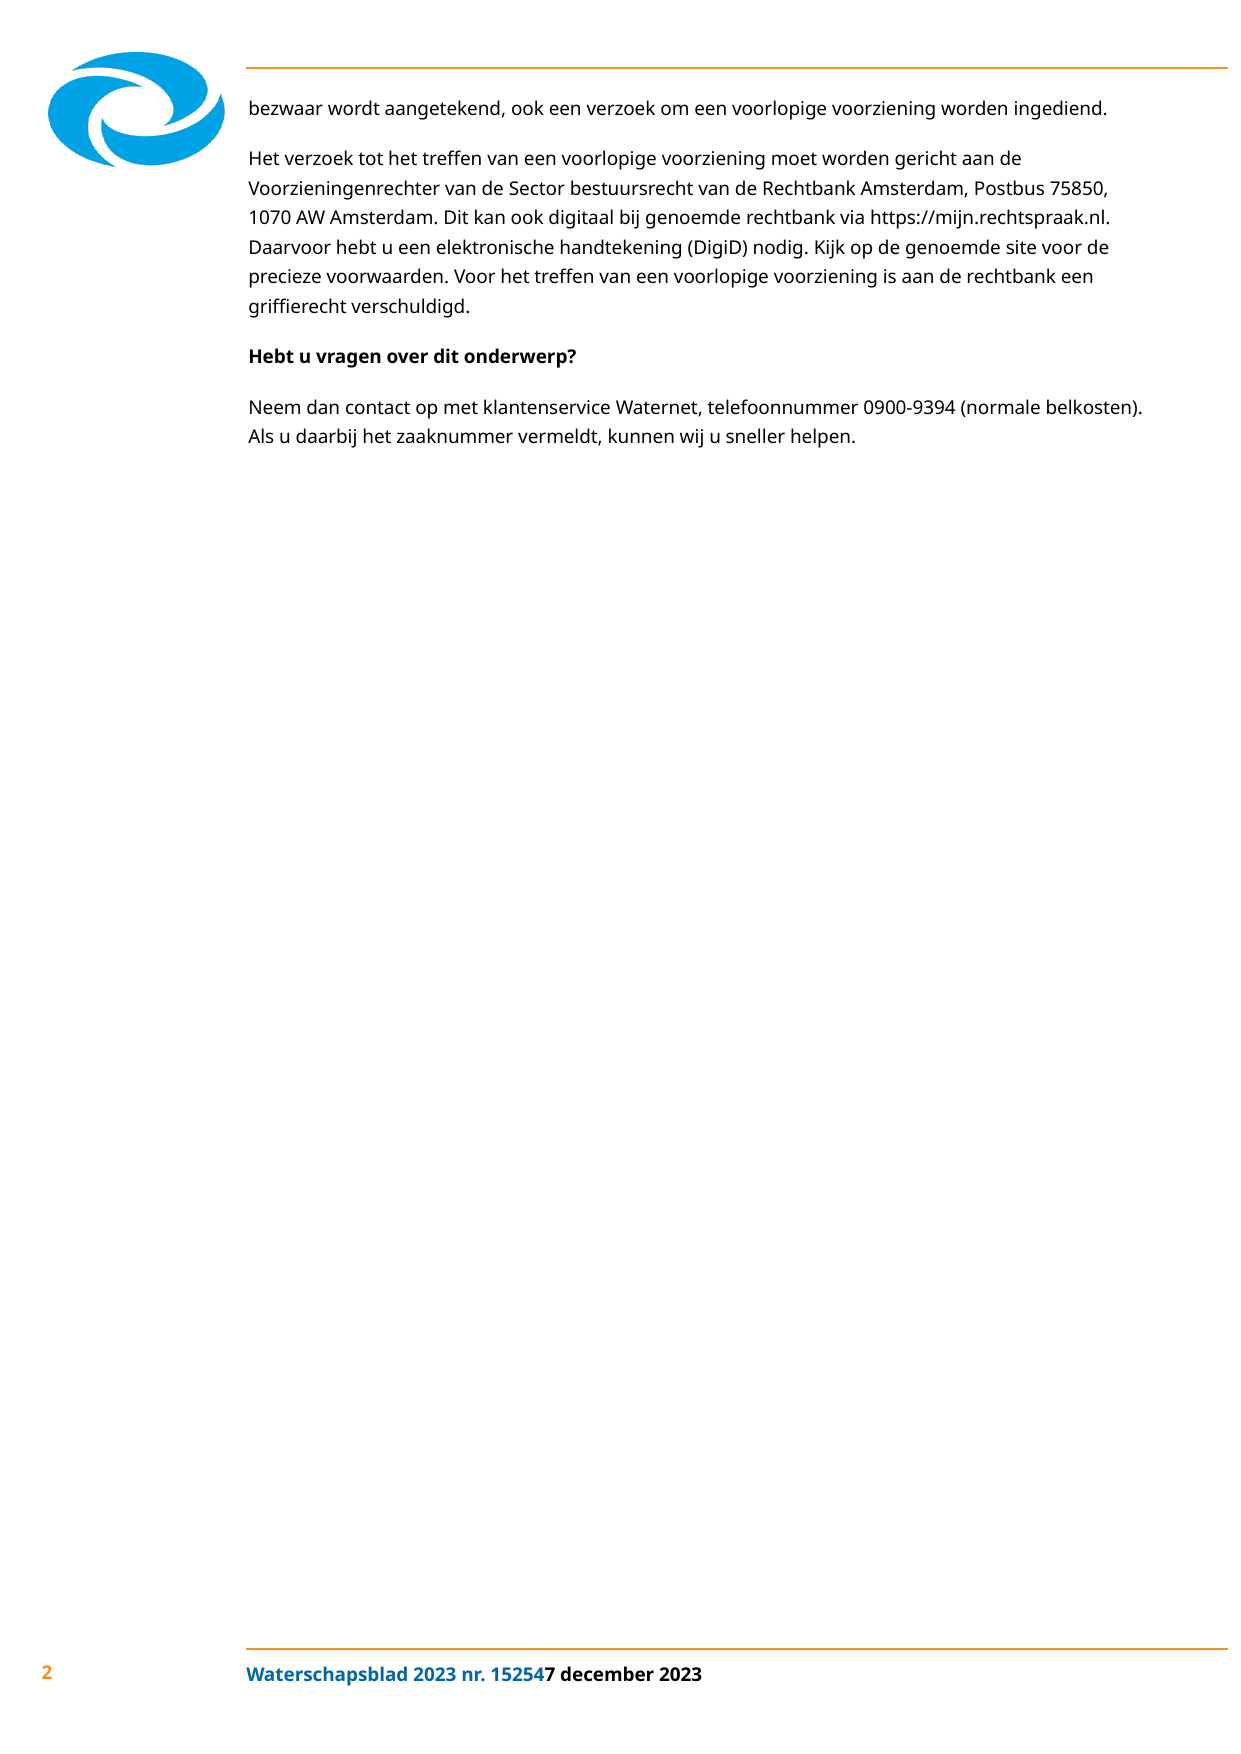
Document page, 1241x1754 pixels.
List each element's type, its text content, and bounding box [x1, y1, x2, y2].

text Neem dan contact op met klantenservice Waternet, telefoonnummer 0900-9394 (normale belkosten). Als u daarbij het zaaknummer vermeldt, kunnen wij u sneller helpen. [248, 394, 1152, 449]
text Het verzoek tot het treffen van een voorlopige voorziening moet worden gericht aan de Voorzieningenrechter van de Sector bestuursrecht van de Rechtbank Amsterdam, Postbus 75850, 1070 AW Amsterdam. Dit kan ook digitaal bij genoemde rechtbank via https://mijn.rechtspraak.nl. Daarvoor hebt u een elektronische handtekening (DigiD) nodig. Kijk op de genoemde site voor de precieze voorwaarden. Voor het treffen van een voorlopige voorziening is aan de rechtbank een griffierecht verschuldigd. [248, 145, 1152, 319]
text Hebt u vragen over dit onderwerp? [248, 343, 1152, 369]
picture [41, 47, 231, 172]
text bezwaar wordt aangetekend, ook een verzoek om een voorlopige voorziening worden ingediend. [248, 95, 1152, 121]
